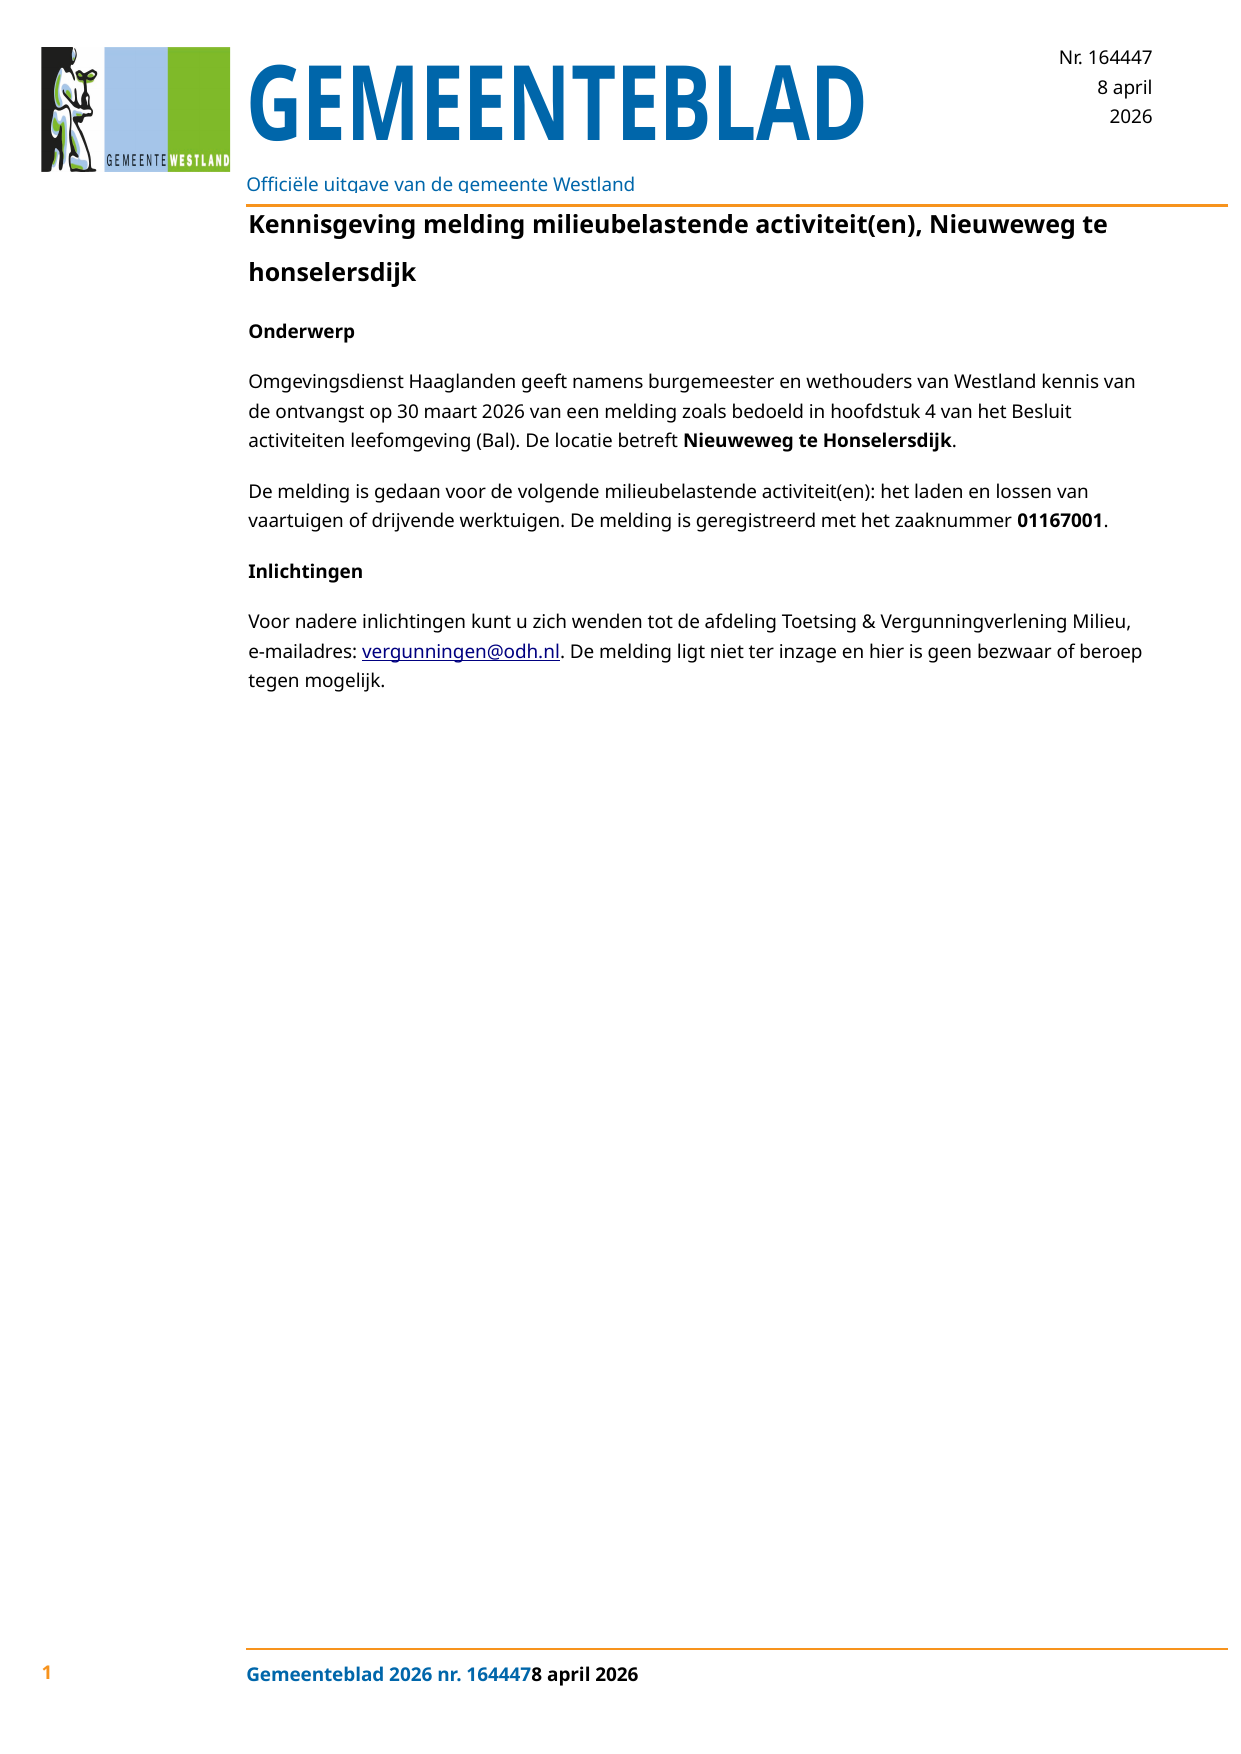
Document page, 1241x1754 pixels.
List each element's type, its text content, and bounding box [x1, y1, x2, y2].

text Onderwerp [248, 318, 1152, 344]
picture [41, 47, 231, 172]
text Inlichtingen [248, 558, 1152, 584]
text Kennisgeving melding milieubelastende activiteit(en), Nieuweweg te honselersdijk [248, 207, 1152, 288]
text Omgevingsdienst Haaglanden geeft namens burgemeester en wethouders van Westland kennis van de ontvangst op 30 maart 2026 van een melding zoals bedoeld in hoofdstuk 4 van het Besluit activiteiten leefomgeving (Bal). De locatie betreft Nieuweweg te Honselersdijk. [248, 368, 1152, 453]
text Voor nadere inlichtingen kunt u zich wenden tot de afdeling Toetsing & Vergunningverlening Milieu, e-mailadres: vergunningen@odh.nl. De melding ligt niet ter inzage en hier is geen bezwaar of beroep tegen mogelijk. [248, 608, 1152, 693]
text De melding is gedaan voor de volgende milieubelastende activiteit(en): het laden en lossen van vaartuigen of drijvende werktuigen. De melding is geregistreerd met het zaaknummer 01167001. [248, 478, 1152, 533]
